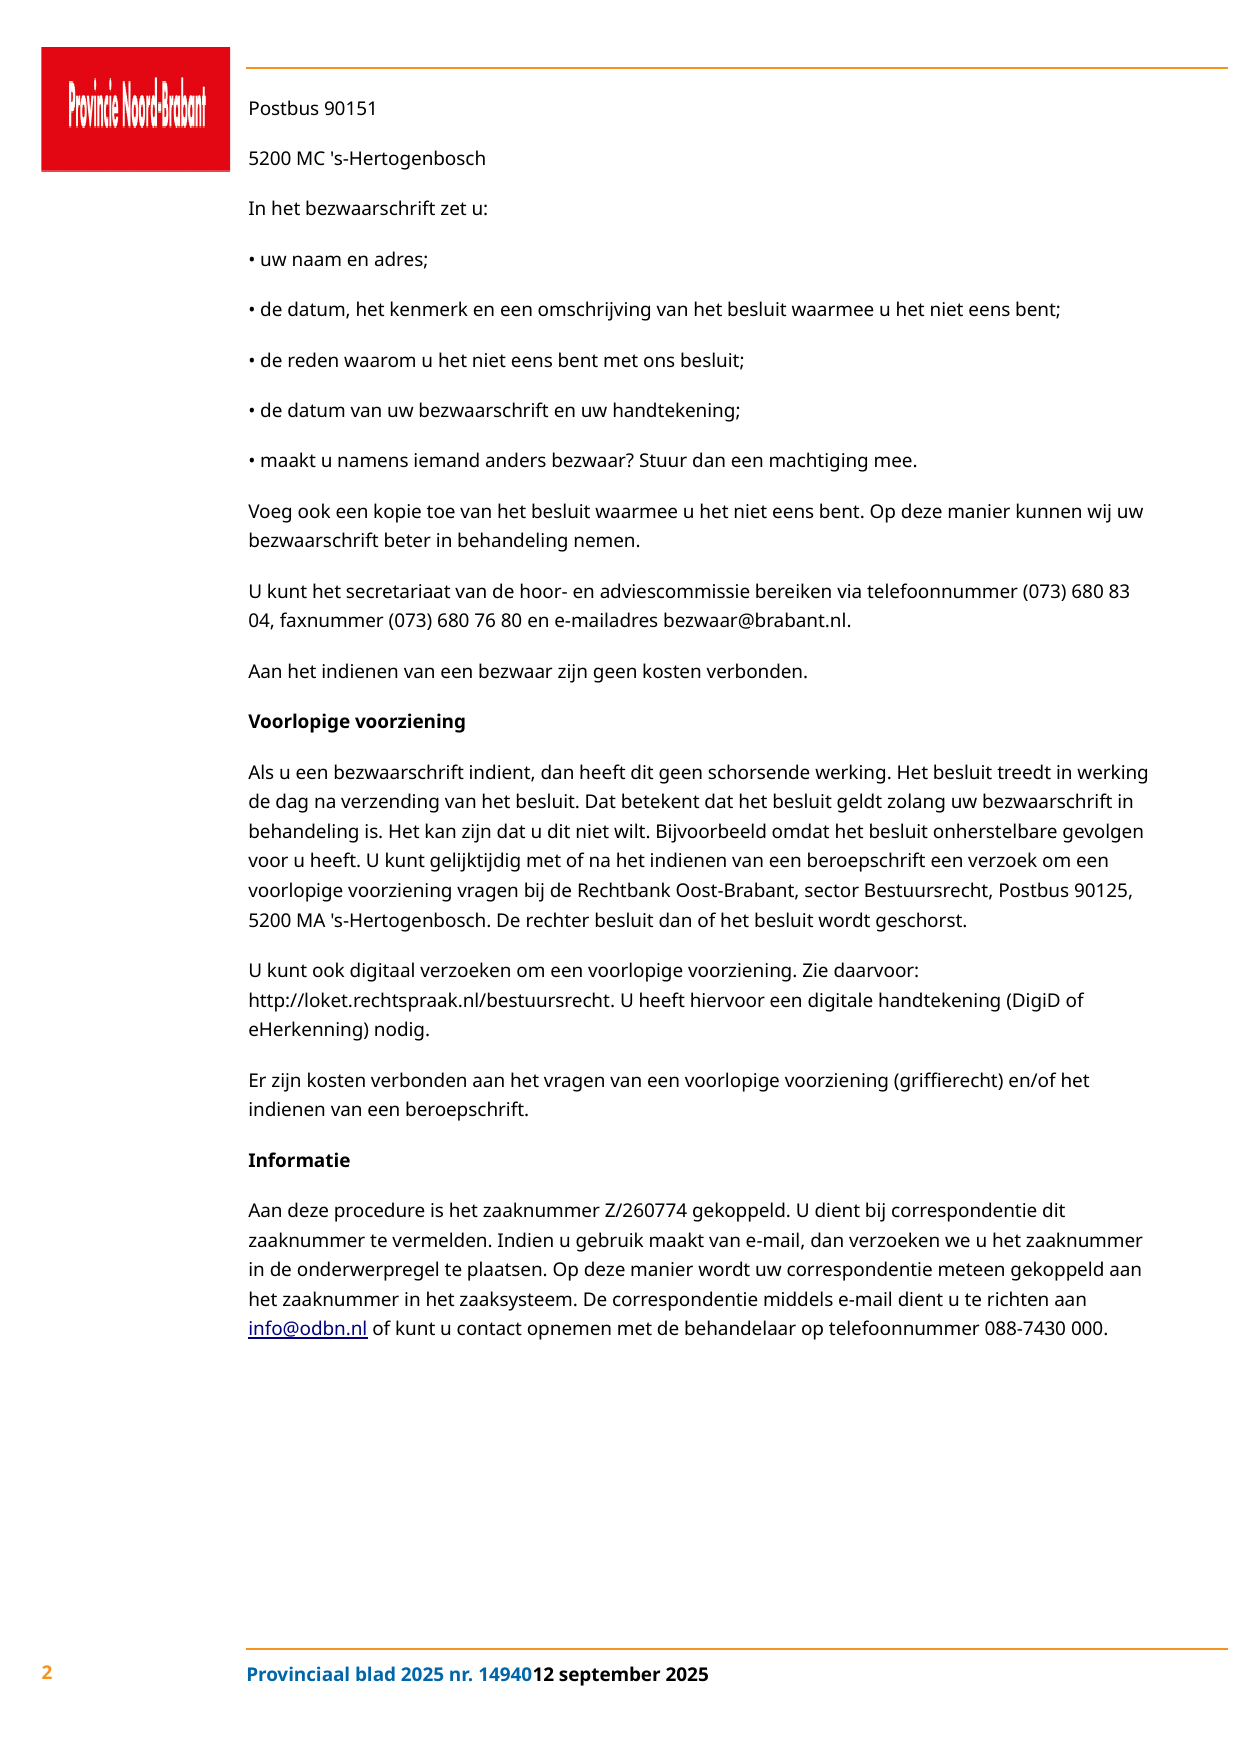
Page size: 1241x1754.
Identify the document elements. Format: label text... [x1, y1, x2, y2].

text • de datum van uw bezwaarschrift en uw handtekening; [248, 397, 1152, 423]
text U kunt ook digitaal verzoeken om een voorlopige voorziening. Zie daarvoor: http://loket.rechtspraak.nl/bestuursrecht. U heeft hiervoor een digitale handtekening (DigiD of eHerkenning) nodig. [248, 957, 1152, 1042]
text Postbus 90151 [248, 95, 1152, 121]
text • de reden waarom u het niet eens bent met ons besluit; [248, 347, 1152, 373]
text • uw naam en adres; [248, 246, 1152, 272]
text • de datum, het kenmerk en een omschrijving van het besluit waarmee u het niet eens bent; [248, 296, 1152, 322]
text • maakt u namens iemand anders bezwaar? Stuur dan een machtiging mee. [248, 448, 1152, 473]
text Er zijn kosten verbonden aan het vragen van een voorlopige voorziening (griffierecht) en/of het indienen van een beroepschrift. [248, 1067, 1152, 1122]
text Informatie [248, 1147, 1152, 1173]
text Voeg ook een kopie toe van het besluit waarmee u het niet eens bent. Op deze manier kunnen wij uw bezwaarschrift beter in behandeling nemen. [248, 498, 1152, 553]
picture [41, 47, 231, 172]
text In het bezwaarschrift zet u: [248, 196, 1152, 221]
text Voorlopige voorziening [248, 708, 1152, 734]
text U kunt het secretariaat van de hoor- en adviescommissie bereiken via telefoonnummer (073) 680 83 04, faxnummer (073) 680 76 80 en e-mailadres bezwaar@brabant.nl. [248, 578, 1152, 633]
text 5200 MC 's‑Hertogenbosch [248, 145, 1152, 171]
text Aan het indienen van een bezwaar zijn geen kosten verbonden. [248, 658, 1152, 684]
text Als u een bezwaarschrift indient, dan heeft dit geen schorsende werking. Het besluit treedt in werking de dag na verzending van het besluit. Dat betekent dat het besluit geldt zolang uw bezwaarschrift in behandeling is. Het kan zijn dat u dit niet wilt. Bijvoorbeeld omdat het besluit onherstelbare gevolgen voor u heeft. U kunt gelijktijdig met of na het indienen van een beroepschrift een verzoek om een voorlopige voorziening vragen bij de Rechtbank Oost-Brabant, sector Bestuursrecht, Postbus 90125, 5200 MA 's‑Hertogenbosch. De rechter besluit dan of het besluit wordt geschorst. [248, 759, 1152, 933]
text Aan deze procedure is het zaaknummer Z/260774 gekoppeld. U dient bij correspondentie dit zaaknummer te vermelden. Indien u gebruik maakt van e-mail, dan verzoeken we u het zaaknummer in de onderwerpregel te plaatsen. Op deze manier wordt uw correspondentie meteen gekoppeld aan het zaaknummer in het zaaksysteem. De correspondentie middels e-mail dient u te richten aan info@odbn.nl of kunt u contact opnemen met de behandelaar op telefoonnummer 088-7430 000. [248, 1197, 1152, 1341]
